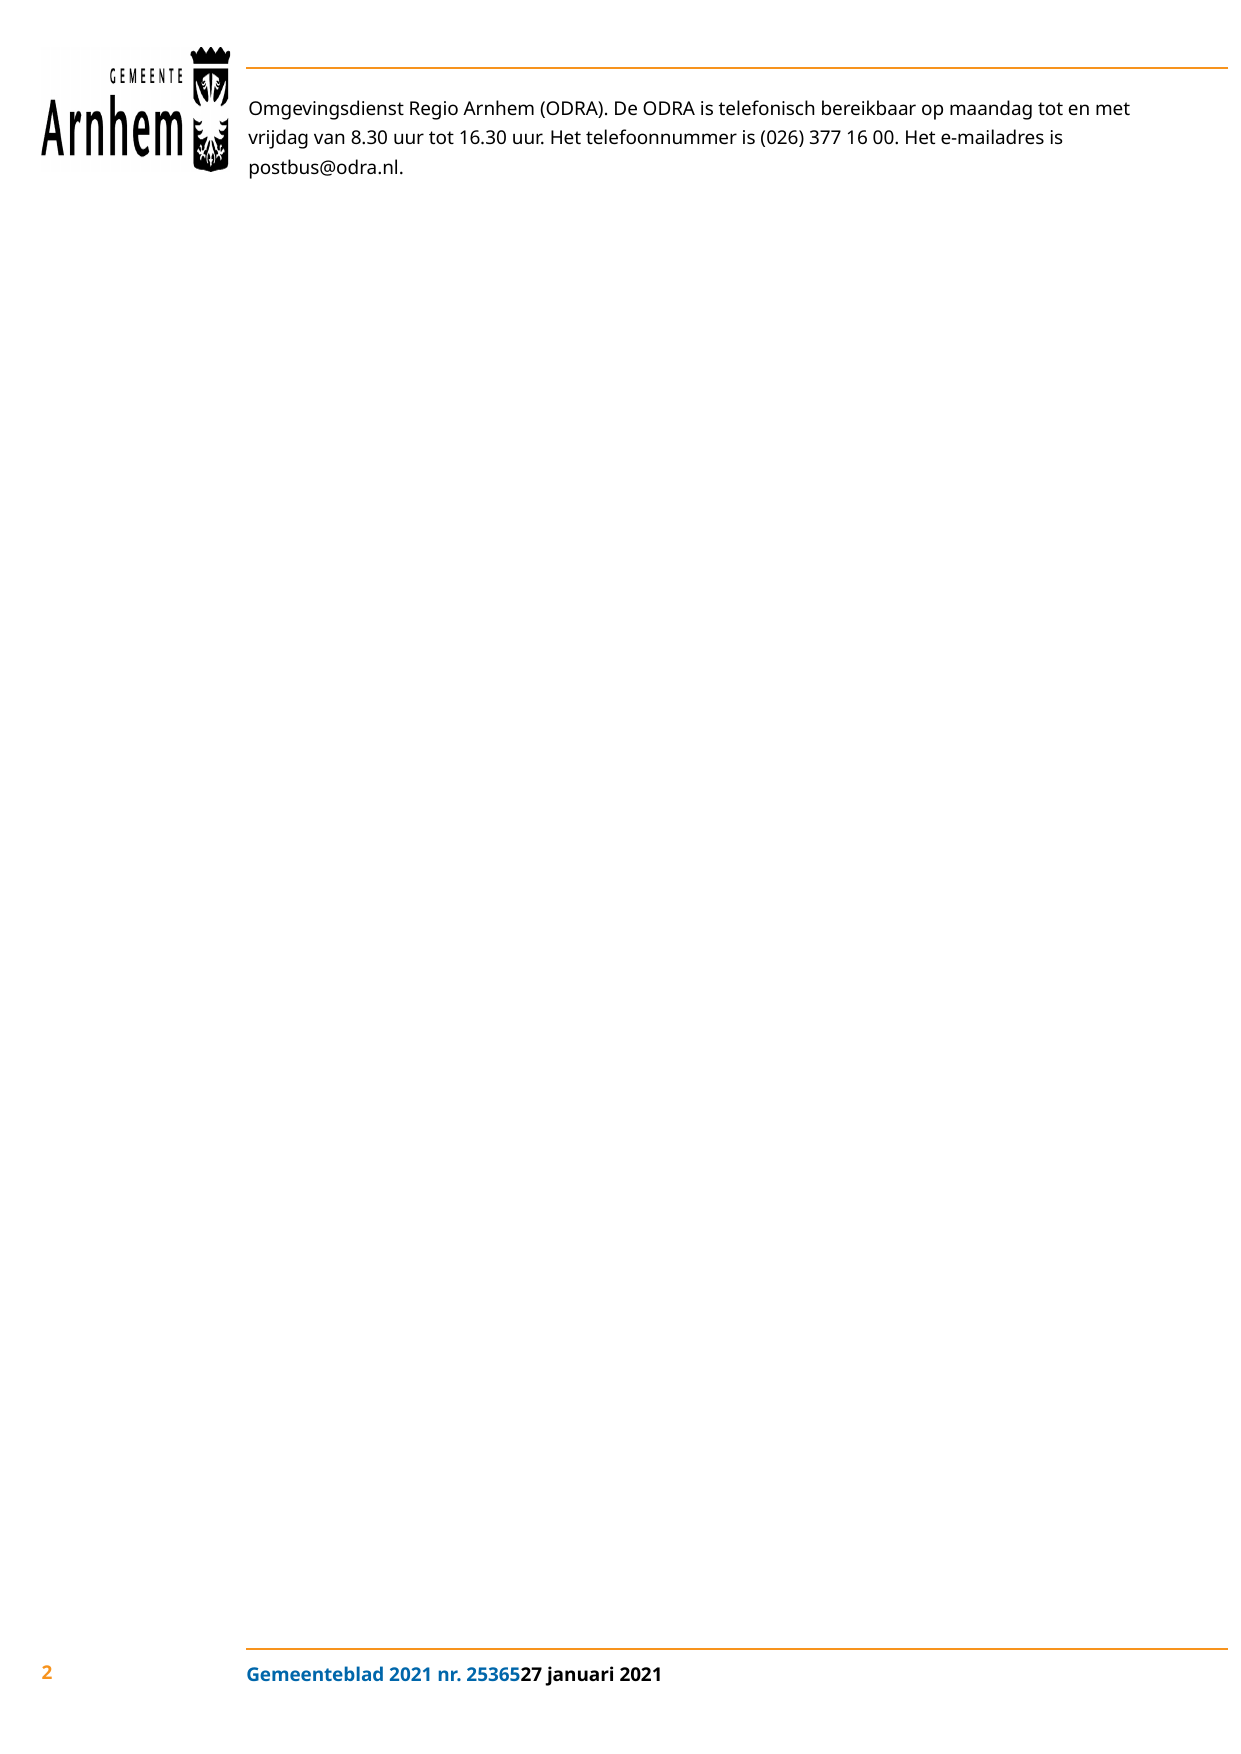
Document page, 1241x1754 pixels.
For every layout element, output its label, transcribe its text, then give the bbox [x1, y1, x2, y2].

picture [41, 47, 231, 172]
text Omgevingsdienst Regio Arnhem (ODRA). De ODRA is telefonisch bereikbaar op maandag tot en met vrijdag van 8.30 uur tot 16.30 uur. Het telefoonnummer is (026) 377 16 00. Het e-mailadres is postbus@odra.nl. [248, 95, 1152, 180]
